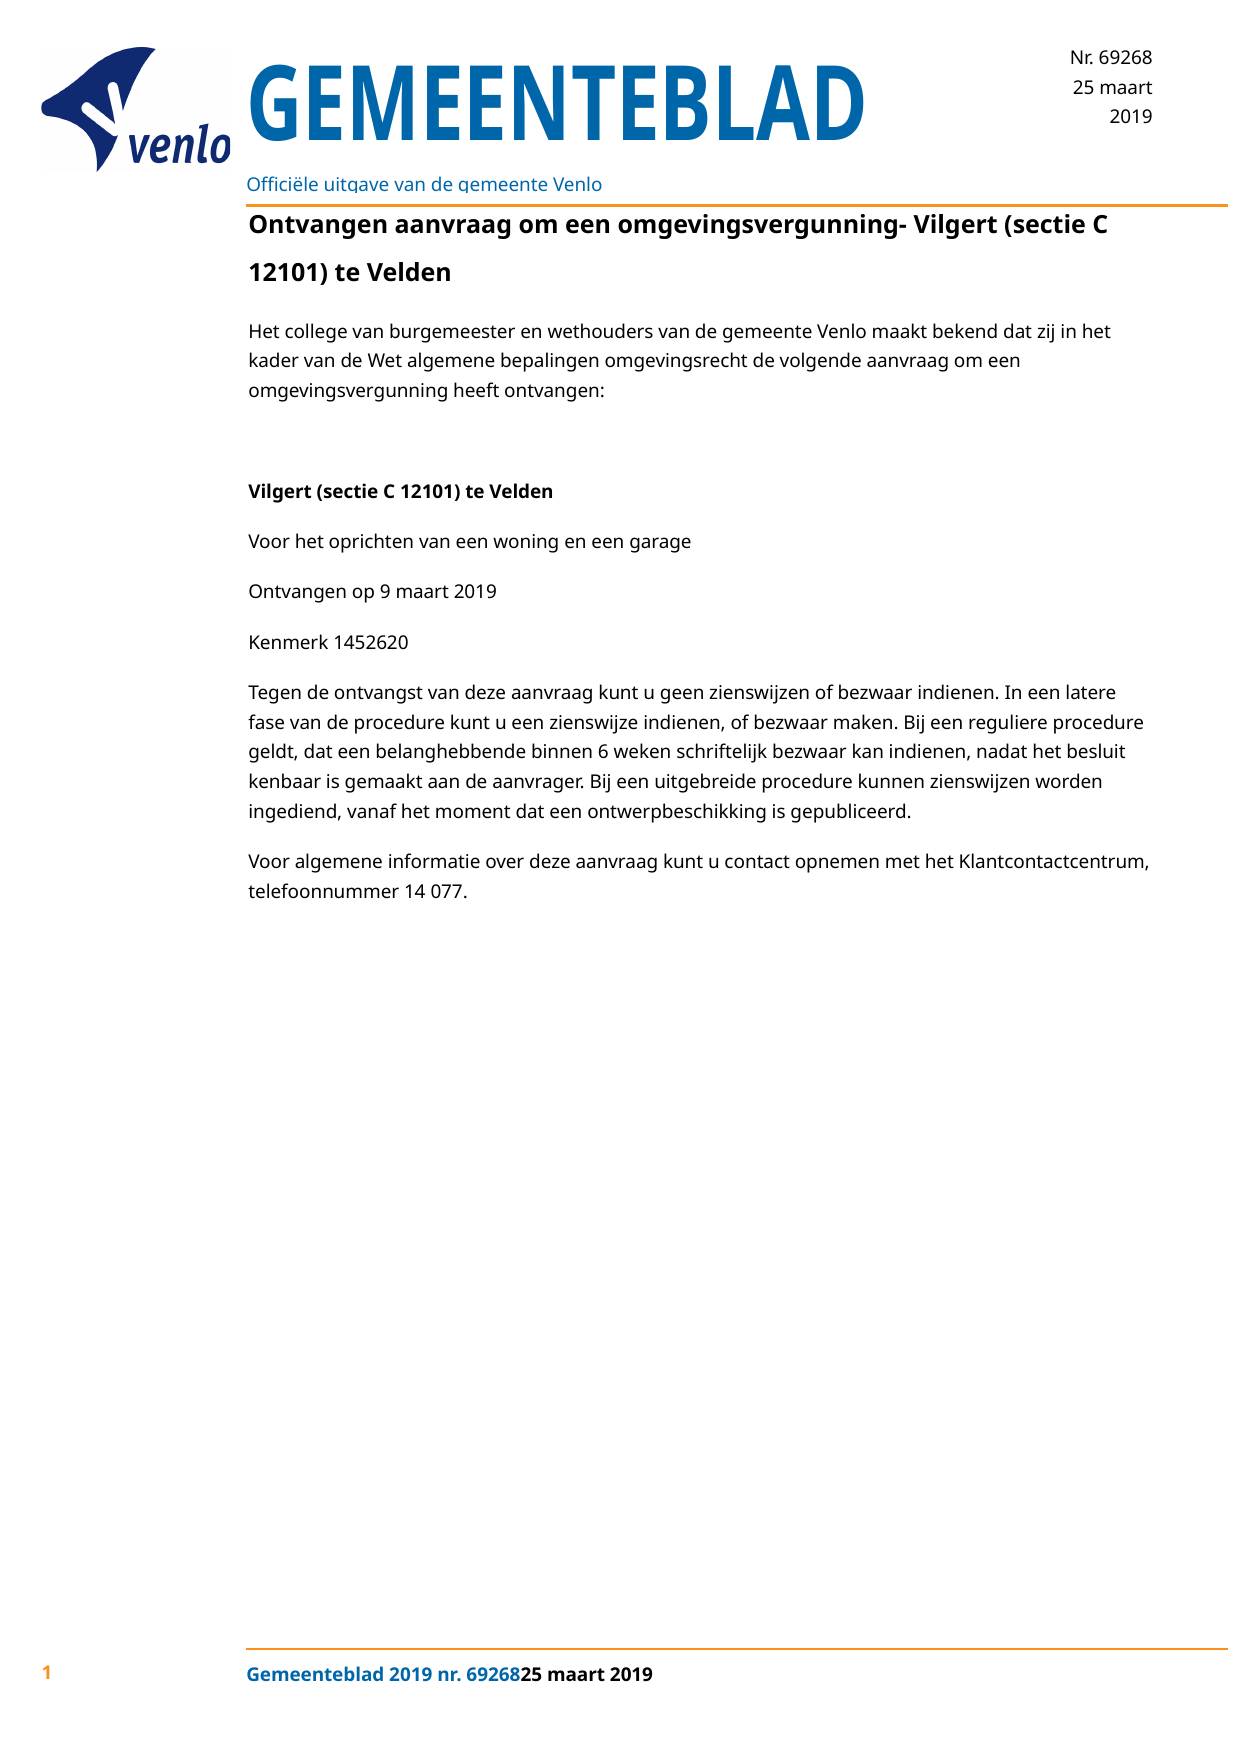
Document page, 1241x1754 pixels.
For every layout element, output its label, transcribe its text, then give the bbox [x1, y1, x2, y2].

picture [41, 47, 231, 172]
text Het college van burgemeester en wethouders van de gemeente Venlo maakt bekend dat zij in het kader van de Wet algemene bepalingen omgevingsrecht de volgende aanvraag om een omgevingsvergunning heeft ontvangen: [248, 318, 1152, 403]
text Voor het oprichten van een woning en een garage [248, 528, 1152, 554]
text Ontvangen op 9 maart 2019 [248, 579, 1152, 604]
text Kenmerk 1452620 [248, 629, 1152, 655]
text Vilgert (sectie C 12101) te Velden [248, 478, 1152, 504]
text Tegen de ontvangst van deze aanvraag kunt u geen zienswijzen of bezwaar indienen. In een latere fase van de procedure kunt u een zienswijze indienen, of bezwaar maken. Bij een reguliere procedure geldt, dat een belanghebbende binnen 6 weken schriftelijk bezwaar kan indienen, nadat het besluit kenbaar is gemaakt aan de aanvrager. Bij een uitgebreide procedure kunnen zienswijzen worden ingediend, vanaf het moment dat een ontwerpbeschikking is gepubliceerd. [248, 679, 1152, 824]
text Ontvangen aanvraag om een omgevingsvergunning- Vilgert (sectie C 12101) te Velden [248, 207, 1152, 288]
text Voor algemene informatie over deze aanvraag kunt u contact opnemen met het Klantcontactcentrum, telefoonnummer 14 077. [248, 848, 1152, 904]
